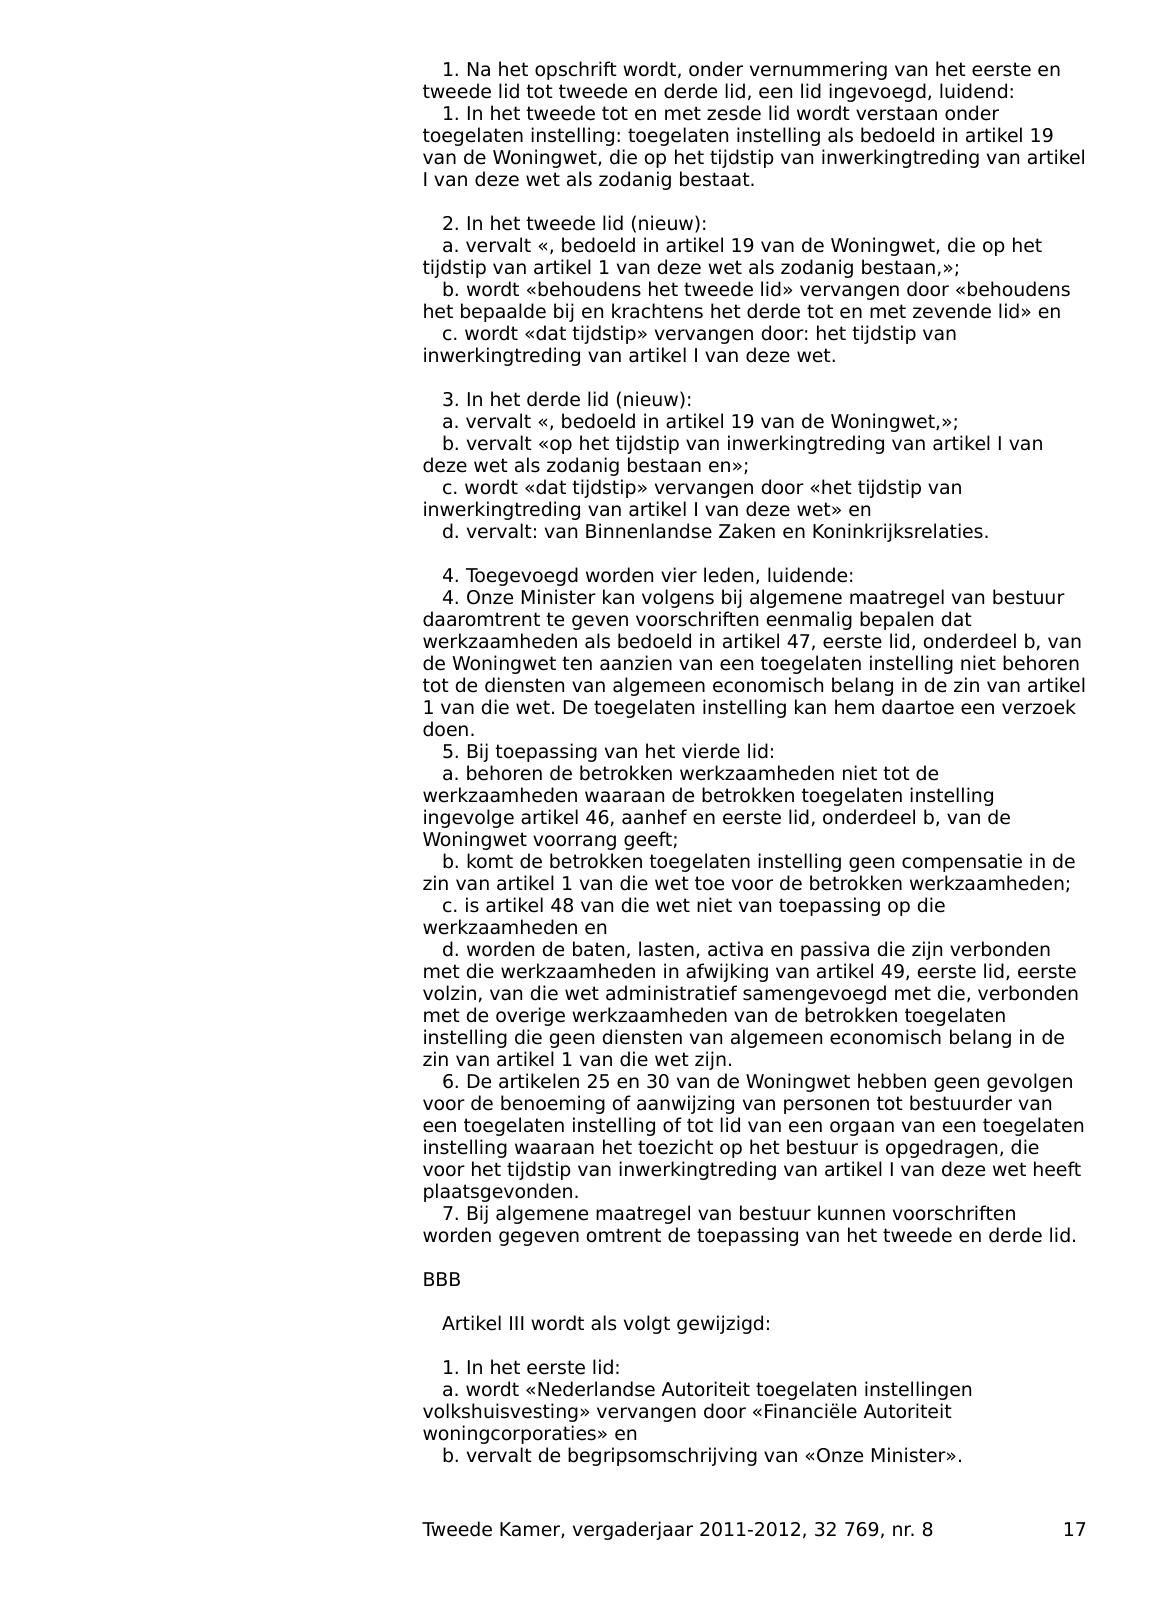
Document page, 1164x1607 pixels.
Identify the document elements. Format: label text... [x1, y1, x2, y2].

text 1. Na het opschrift wordt, onder vernummering van het eerste en tweede lid tot tweede en derde lid, een lid ingevoegd, luidend: [422, 59, 1087, 103]
text 3. In het derde lid (nieuw): [422, 389, 1087, 411]
text b. komt de betrokken toegelaten instelling geen compensatie in de zin van artikel 1 van die wet toe voor de betrokken werkzaamheden; [422, 851, 1087, 895]
text a. vervalt «, bedoeld in artikel 19 van de Woningwet,»; [422, 411, 1087, 433]
subtitle BBB [422, 1269, 1087, 1291]
text b. vervalt «op het tijdstip van inwerkingtreding van artikel I van deze wet als zodanig bestaan en»; [422, 433, 1087, 477]
text d. vervalt: van Binnenlandse Zaken en Koninkrijksrelaties. [422, 521, 1087, 543]
text b. vervalt de begripsomschrijving van «Onze Minister». [422, 1445, 1087, 1467]
text c. is artikel 48 van die wet niet van toepassing op die werkzaamheden en [422, 895, 1087, 939]
text 6. De artikelen 25 en 30 van de Woningwet hebben geen gevolgen voor de benoeming of aanwijzing van personen tot bestuurder van een toegelaten instelling of tot lid van een orgaan van een toegelaten instelling waaraan het toezicht op het bestuur is opgedragen, die voor het tijdstip van inwerkingtreding van artikel I van deze wet heeft plaatsgevonden. [422, 1071, 1087, 1203]
text a. wordt «Nederlandse Autoriteit toegelaten instellingen volkshuisvesting» vervangen door «Financiële Autoriteit woningcorporaties» en [422, 1379, 1087, 1445]
text 4. Toegevoegd worden vier leden, luidende: [422, 565, 1087, 587]
text d. worden de baten, lasten, activa en passiva die zijn verbonden met die werkzaamheden in afwijking van artikel 49, eerste lid, eerste volzin, van die wet administratief samengevoegd met die, verbonden met de overige werkzaamheden van de betrokken toegelaten instelling die geen diensten van algemeen economisch belang in de zin van artikel 1 van die wet zijn. [422, 939, 1087, 1071]
text c. wordt «dat tijdstip» vervangen door: het tijdstip van inwerkingtreding van artikel I van deze wet. [422, 323, 1087, 367]
text b. wordt «behoudens het tweede lid» vervangen door «behoudens het bepaalde bij en krachtens het derde tot en met zevende lid» en [422, 279, 1087, 323]
text a. vervalt «, bedoeld in artikel 19 van de Woningwet, die op het tijdstip van artikel 1 van deze wet als zodanig bestaan,»; [422, 235, 1087, 279]
text c. wordt «dat tijdstip» vervangen door «het tijdstip van inwerkingtreding van artikel I van deze wet» en [422, 477, 1087, 521]
text 1. In het eerste lid: [422, 1357, 1087, 1379]
text Artikel III wordt als volgt gewijzigd: [422, 1313, 1087, 1335]
text 7. Bij algemene maatregel van bestuur kunnen voorschriften worden gegeven omtrent de toepassing van het tweede en derde lid. [422, 1203, 1087, 1247]
text a. behoren de betrokken werkzaamheden niet tot de werkzaamheden waaraan de betrokken toegelaten instelling ingevolge artikel 46, aanhef en eerste lid, onderdeel b, van de Woningwet voorrang geeft; [422, 763, 1087, 851]
text 1. In het tweede tot en met zesde lid wordt verstaan onder toegelaten instelling: toegelaten instelling als bedoeld in artikel 19 van de Woningwet, die op het tijdstip van inwerkingtreding van artikel I van deze wet als zodanig bestaat. [422, 103, 1087, 191]
text 4. Onze Minister kan volgens bij algemene maatregel van bestuur daaromtrent te geven voorschriften eenmalig bepalen dat werkzaamheden als bedoeld in artikel 47, eerste lid, onderdeel b, van de Woningwet ten aanzien van een toegelaten instelling niet behoren tot de diensten van algemeen economisch belang in de zin van artikel 1 van die wet. De toegelaten instelling kan hem daartoe een verzoek doen. [422, 587, 1087, 741]
text 5. Bij toepassing van het vierde lid: [422, 741, 1087, 763]
text 2. In het tweede lid (nieuw): [422, 213, 1087, 235]
